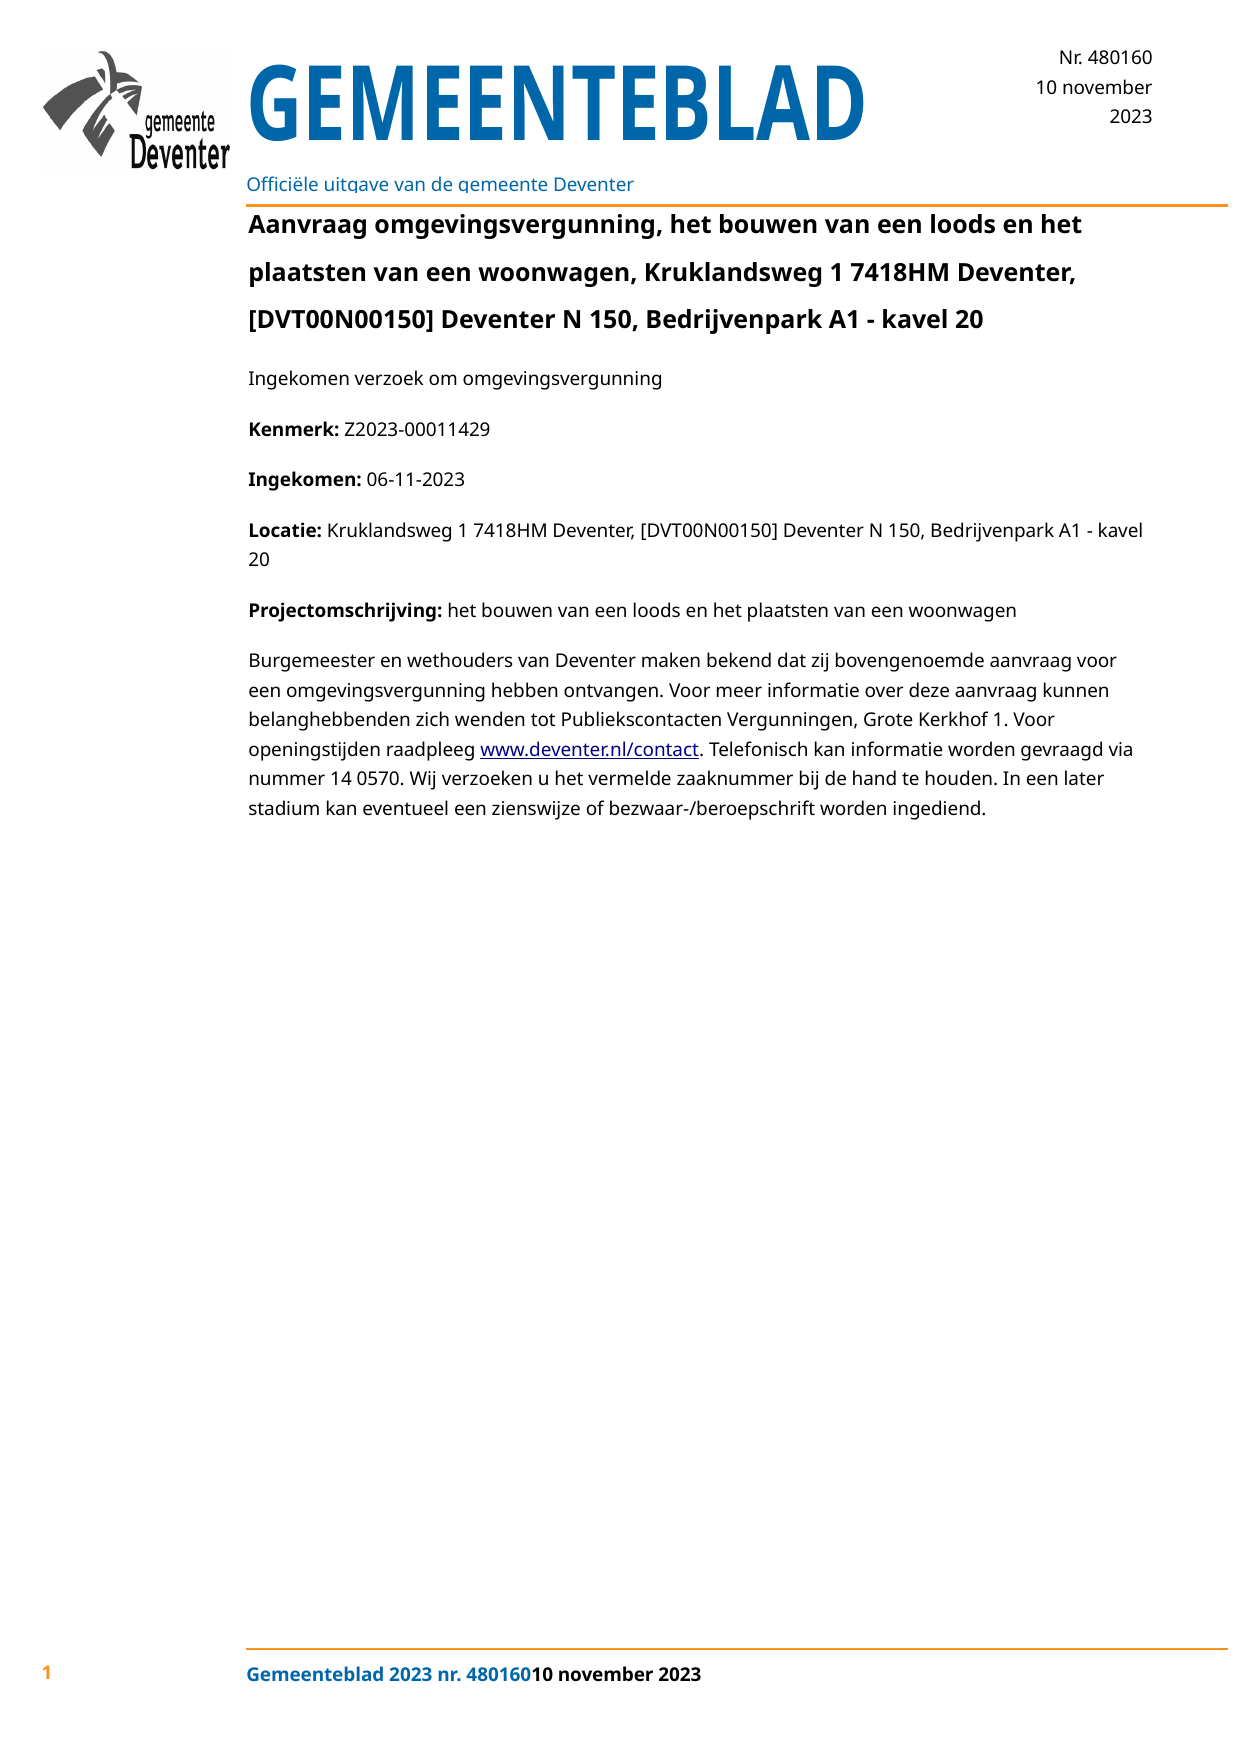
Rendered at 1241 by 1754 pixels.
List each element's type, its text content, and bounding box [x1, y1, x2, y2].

text Projectomschrijving: het bouwen van een loods en het plaatsten van een woonwagen [248, 597, 1152, 622]
text Ingekomen verzoek om omgevingsvergunning [248, 366, 1152, 391]
text Burgemeester en wethouders van Deventer maken bekend dat zij bovengenoemde aanvraag voor een omgevingsvergunning hebben ontvangen. Voor meer informatie over deze aanvraag kunnen belanghebbenden zich wenden tot Publiekscontacten Vergunningen, Grote Kerkhof 1. Voor openingstijden raadpleeg www.deventer.nl/contact. Telefonisch kan informatie worden gevraagd via nummer 14 0570. Wij verzoeken u het vermelde zaaknummer bij de hand te houden. In een later stadium kan eventueel een zienswijze of bezwaar-/beroepschrift worden ingediend. [248, 647, 1152, 821]
text Locatie: Kruklandsweg 1 7418HM Deventer, [DVT00N00150] Deventer N 150, Bedrijvenpark A1 - kavel 20 [248, 517, 1152, 572]
picture [41, 47, 231, 172]
text Aanvraag omgevingsvergunning, het bouwen van een loods en het plaatsten van een woonwagen, Kruklandsweg 1 7418HM Deventer, [DVT00N00150] Deventer N 150, Bedrijvenpark A1 - kavel 20 [248, 207, 1152, 336]
text Ingekomen: 06-11-2023 [248, 466, 1152, 492]
text Kenmerk: Z2023-00011429 [248, 416, 1152, 442]
